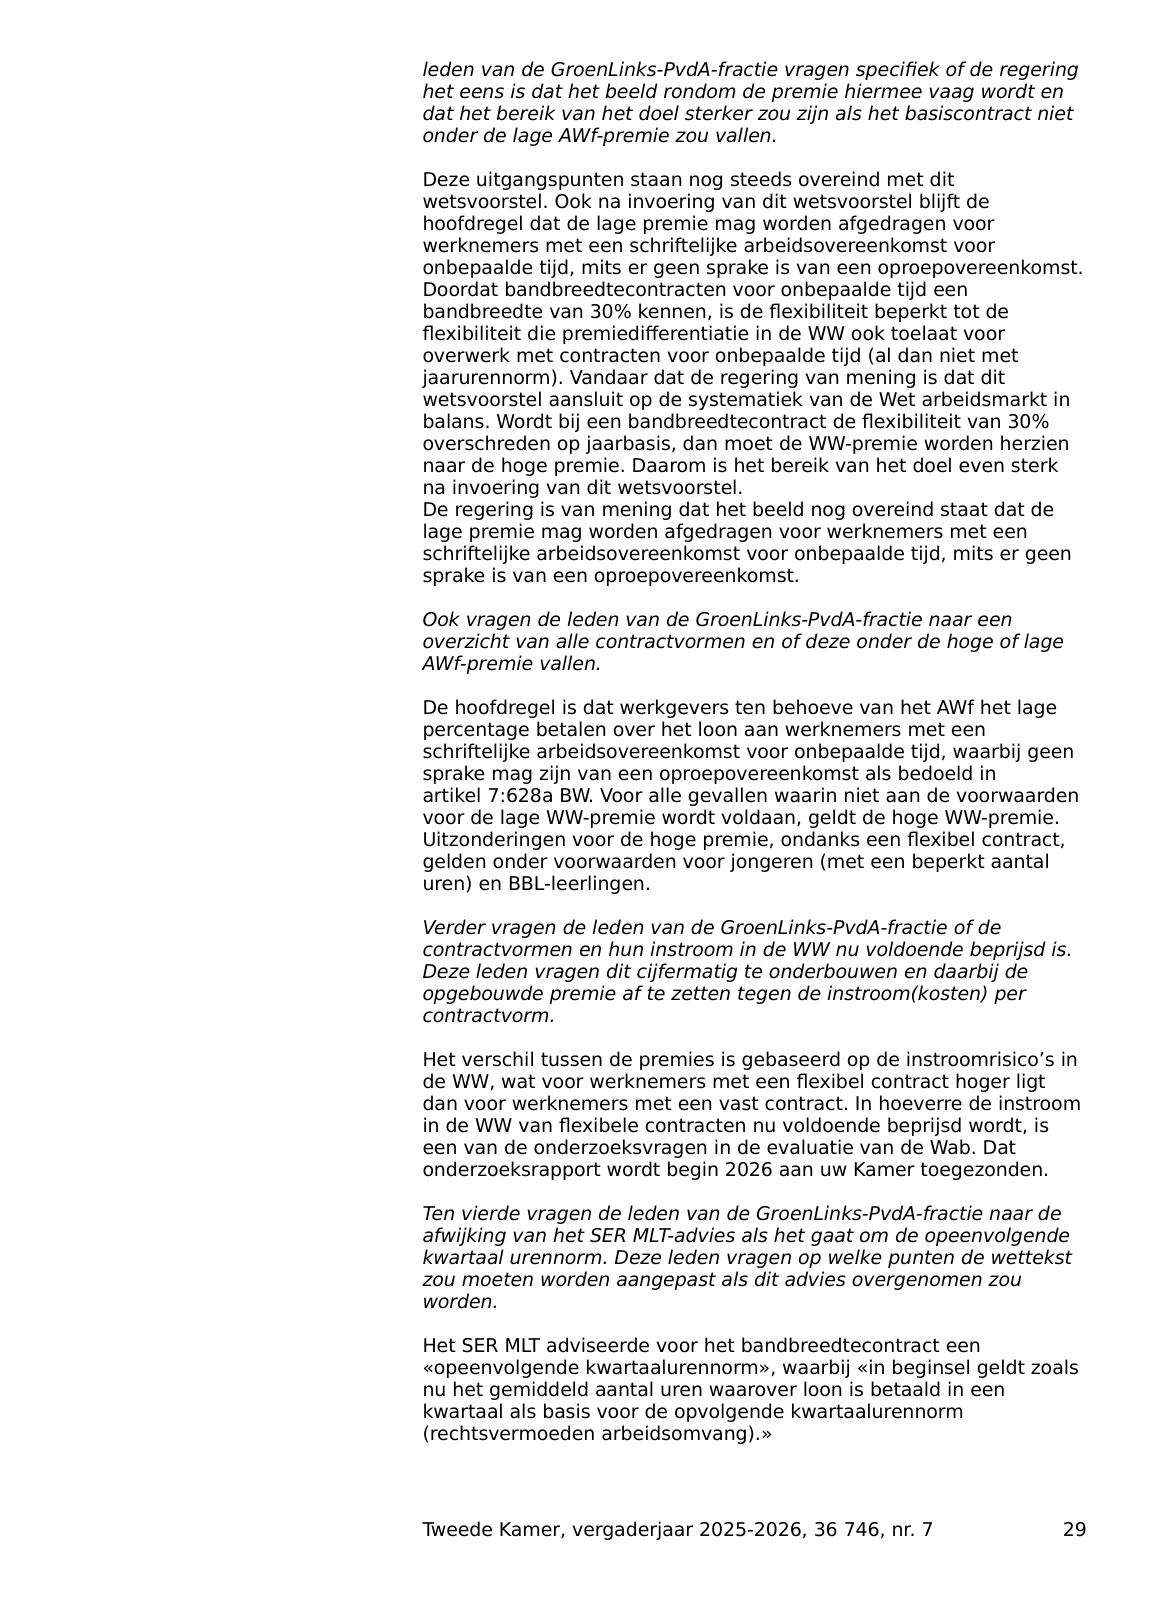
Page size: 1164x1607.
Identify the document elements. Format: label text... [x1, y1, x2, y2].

text De regering is van mening dat het beeld nog overeind staat dat de lage premie mag worden afgedragen voor werknemers met een schriftelijke arbeidsovereenkomst voor onbepaalde tijd, mits er geen sprake is van een oproepovereenkomst. [422, 499, 1087, 587]
text Ten vierde vragen de leden van de GroenLinks-PvdA-fractie naar de afwijking van het SER MLT-advies als het gaat om de opeenvolgende kwartaal urennorm. Deze leden vragen op welke punten de wettekst zou moeten worden aangepast als dit advies overgenomen zou worden. [422, 1203, 1087, 1313]
text Het verschil tussen de premies is gebaseerd op de instroomrisico’s in de WW, wat voor werknemers met een flexibel contract hoger ligt dan voor werknemers met een vast contract. In hoeverre de instroom in de WW van flexibele contracten nu voldoende beprijsd wordt, is een van de onderzoeksvragen in de evaluatie van de Wab. Dat onderzoeksrapport wordt begin 2026 aan uw Kamer toegezonden. [422, 1049, 1087, 1181]
text Ook vragen de leden van de GroenLinks-PvdA-fractie naar een overzicht van alle contractvormen en of deze onder de hoge of lage AWf-premie vallen. [422, 609, 1087, 675]
text leden van de GroenLinks-PvdA-fractie vragen specifiek of de regering het eens is dat het beeld rondom de premie hiermee vaag wordt en dat het bereik van het doel sterker zou zijn als het basiscontract niet onder de lage AWf-premie zou vallen. [422, 59, 1087, 147]
text Verder vragen de leden van de GroenLinks-PvdA-fractie of de contractvormen en hun instroom in de WW nu voldoende beprijsd is. Deze leden vragen dit cijfermatig te onderbouwen en daarbij de opgebouwde premie af te zetten tegen de instroom(kosten) per contractvorm. [422, 917, 1087, 1027]
text De hoofdregel is dat werkgevers ten behoeve van het AWf het lage percentage betalen over het loon aan werknemers met een schriftelijke arbeidsovereenkomst voor onbepaalde tijd, waarbij geen sprake mag zijn van een oproepovereenkomst als bedoeld in artikel 7:628a BW. Voor alle gevallen waarin niet aan de voorwaarden voor de lage WW-premie wordt voldaan, geldt de hoge WW-premie. Uitzonderingen voor de hoge premie, ondanks een flexibel contract, gelden onder voorwaarden voor jongeren (met een beperkt aantal uren) en BBL-leerlingen. [422, 697, 1087, 895]
text Deze uitgangspunten staan nog steeds overeind met dit wetsvoorstel. Ook na invoering van dit wetsvoorstel blijft de hoofdregel dat de lage premie mag worden afgedragen voor werknemers met een schriftelijke arbeidsovereenkomst voor onbepaalde tijd, mits er geen sprake is van een oproepovereenkomst. Doordat bandbreedtecontracten voor onbepaalde tijd een bandbreedte van 30% kennen, is de flexibiliteit beperkt tot de flexibiliteit die premiedifferentiatie in de WW ook toelaat voor overwerk met contracten voor onbepaalde tijd (al dan niet met jaarurennorm). Vandaar dat de regering van mening is dat dit wetsvoorstel aansluit op de systematiek van de Wet arbeidsmarkt in balans. Wordt bij een bandbreedtecontract de flexibiliteit van 30% overschreden op jaarbasis, dan moet de WW-premie worden herzien naar de hoge premie. Daarom is het bereik van het doel even sterk na invoering van dit wetsvoorstel. [422, 169, 1087, 499]
text Het SER MLT adviseerde voor het bandbreedtecontract een «opeenvolgende kwartaalurennorm», waarbij «in beginsel geldt zoals nu het gemiddeld aantal uren waarover loon is betaald in een kwartaal als basis voor de opvolgende kwartaalurennorm (rechtsvermoeden arbeidsomvang).» [422, 1335, 1087, 1445]
